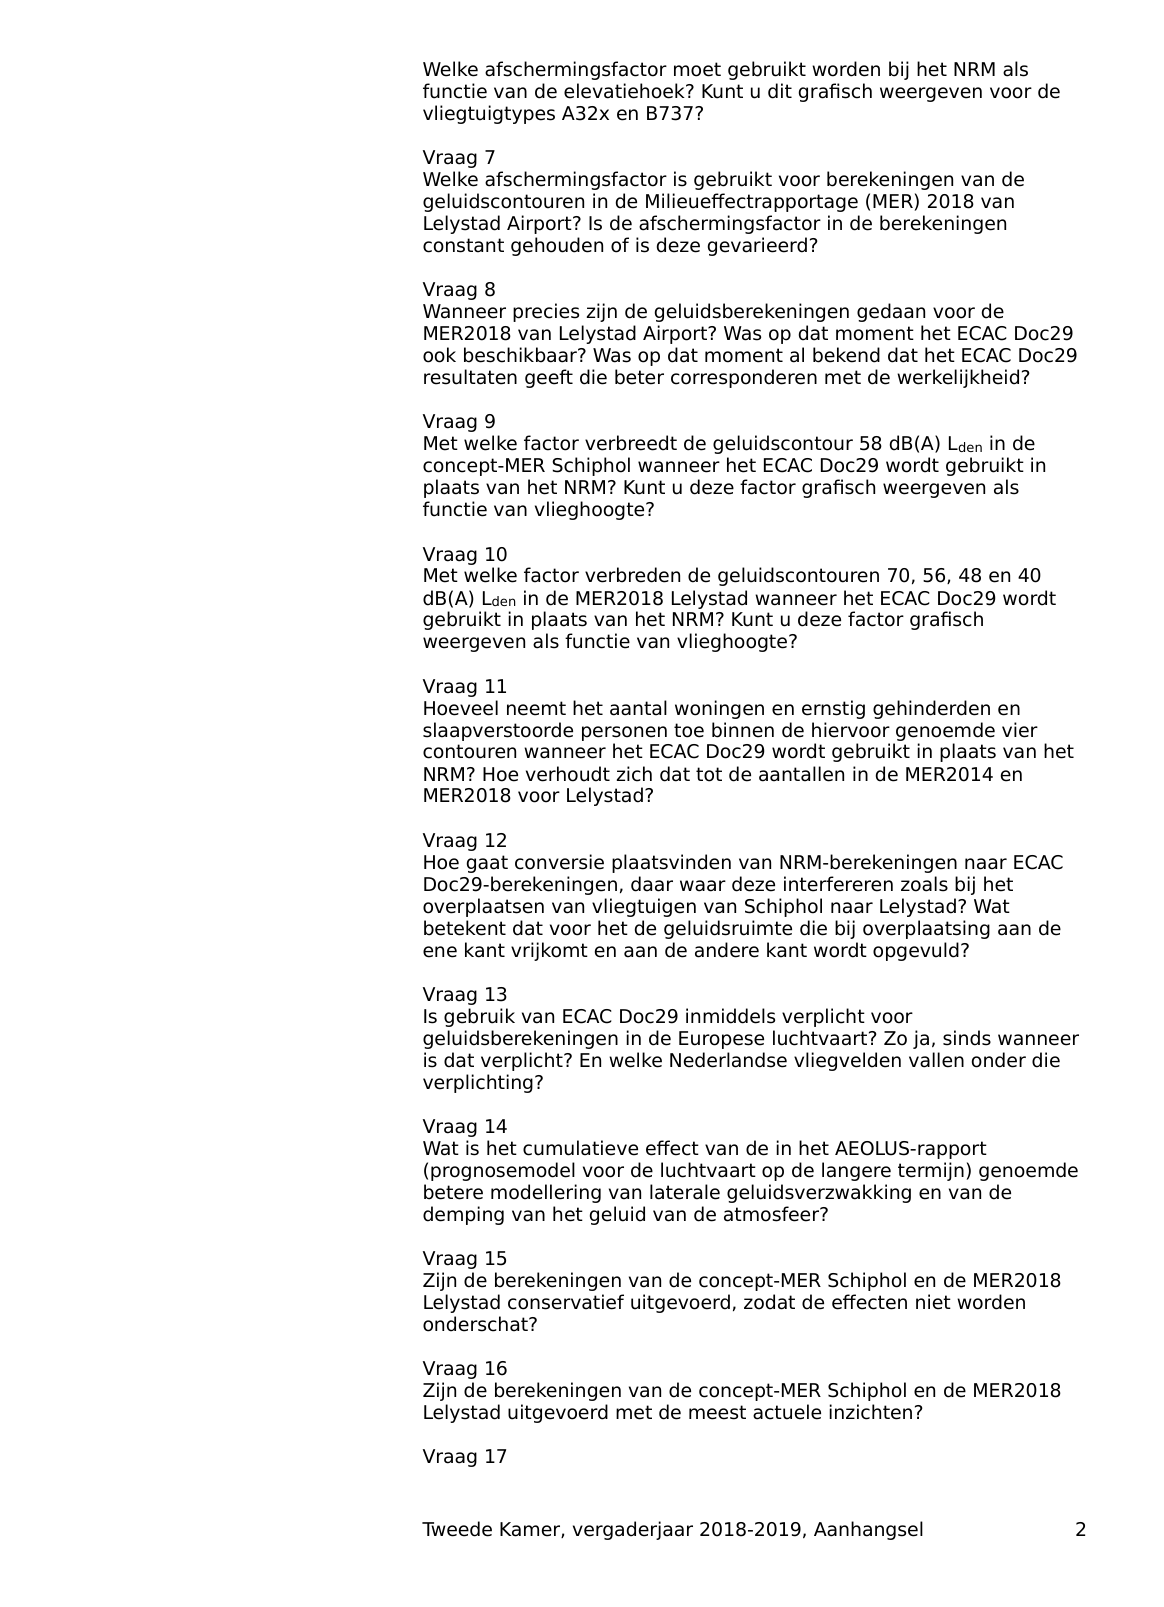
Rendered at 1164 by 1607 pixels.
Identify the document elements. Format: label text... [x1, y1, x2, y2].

text Welke afschermingsfactor is gebruikt voor berekeningen van de geluidscontouren in de Milieueffectrapportage (MER) 2018 van Lelystad Airport? Is de afschermingsfactor in de berekeningen constant gehouden of is deze gevarieerd? [422, 169, 1087, 257]
text Met welke factor verbreden de geluidscontouren 70, 56, 48 en 40 dB(A) Lden in de MER2018 Lelystad wanneer het ECAC Doc29 wordt gebruikt in plaats van het NRM? Kunt u deze factor grafisch weergeven als functie van vlieghoogte? [422, 565, 1087, 653]
text Vraag 14 [422, 1116, 1087, 1138]
text Hoe gaat conversie plaatsvinden van NRM-berekeningen naar ECAC Doc29-berekeningen, daar waar deze interfereren zoals bij het overplaatsen van vliegtuigen van Schiphol naar Lelystad? Wat betekent dat voor het de geluidsruimte die bij overplaatsing aan de ene kant vrijkomt en aan de andere kant wordt opgevuld? [422, 852, 1087, 961]
text Zijn de berekeningen van de concept-MER Schiphol en de MER2018 Lelystad uitgevoerd met de meest actuele inzichten? [422, 1380, 1087, 1424]
text Vraag 13 [422, 984, 1087, 1006]
text Vraag 15 [422, 1248, 1087, 1270]
text Vraag 17 [422, 1446, 1087, 1468]
text Vraag 7 [422, 147, 1087, 169]
text Is gebruik van ECAC Doc29 inmiddels verplicht voor geluidsberekeningen in de Europese luchtvaart? Zo ja, sinds wanneer is dat verplicht? En welke Nederlandse vliegvelden vallen onder die verplichting? [422, 1006, 1087, 1093]
text Vraag 8 [422, 279, 1087, 301]
text Vraag 9 [422, 411, 1087, 433]
text Vraag 12 [422, 829, 1087, 852]
text Vraag 11 [422, 676, 1087, 697]
text Met welke factor verbreedt de geluidscontour 58 dB(A) Lden in de concept-MER Schiphol wanneer het ECAC Doc29 wordt gebruikt in plaats van het NRM? Kunt u deze factor grafisch weergeven als functie van vlieghoogte? [422, 433, 1087, 521]
text Vraag 16 [422, 1358, 1087, 1380]
text Welke afschermingsfactor moet gebruikt worden bij het NRM als functie van de elevatiehoek? Kunt u dit grafisch weergeven voor de vliegtuigtypes A32x en B737? [422, 59, 1087, 125]
text Vraag 10 [422, 543, 1087, 565]
text Wat is het cumulatieve effect van de in het AEOLUS-rapport (prognosemodel voor de luchtvaart op de langere termijn) genoemde betere modellering van laterale geluidsverzwakking en van de demping van het geluid van de atmosfeer? [422, 1138, 1087, 1226]
text Wanneer precies zijn de geluidsberekeningen gedaan voor de MER2018 van Lelystad Airport? Was op dat moment het ECAC Doc29 ook beschikbaar? Was op dat moment al bekend dat het ECAC Doc29 resultaten geeft die beter corresponderen met de werkelijkheid? [422, 301, 1087, 389]
text Hoeveel neemt het aantal woningen en ernstig gehinderden en slaapverstoorde personen toe binnen de hiervoor genoemde vier contouren wanneer het ECAC Doc29 wordt gebruikt in plaats van het NRM? Hoe verhoudt zich dat tot de aantallen in de MER2014 en MER2018 voor Lelystad? [422, 697, 1087, 807]
text Zijn de berekeningen van de concept-MER Schiphol en de MER2018 Lelystad conservatief uitgevoerd, zodat de effecten niet worden onderschat? [422, 1270, 1087, 1336]
